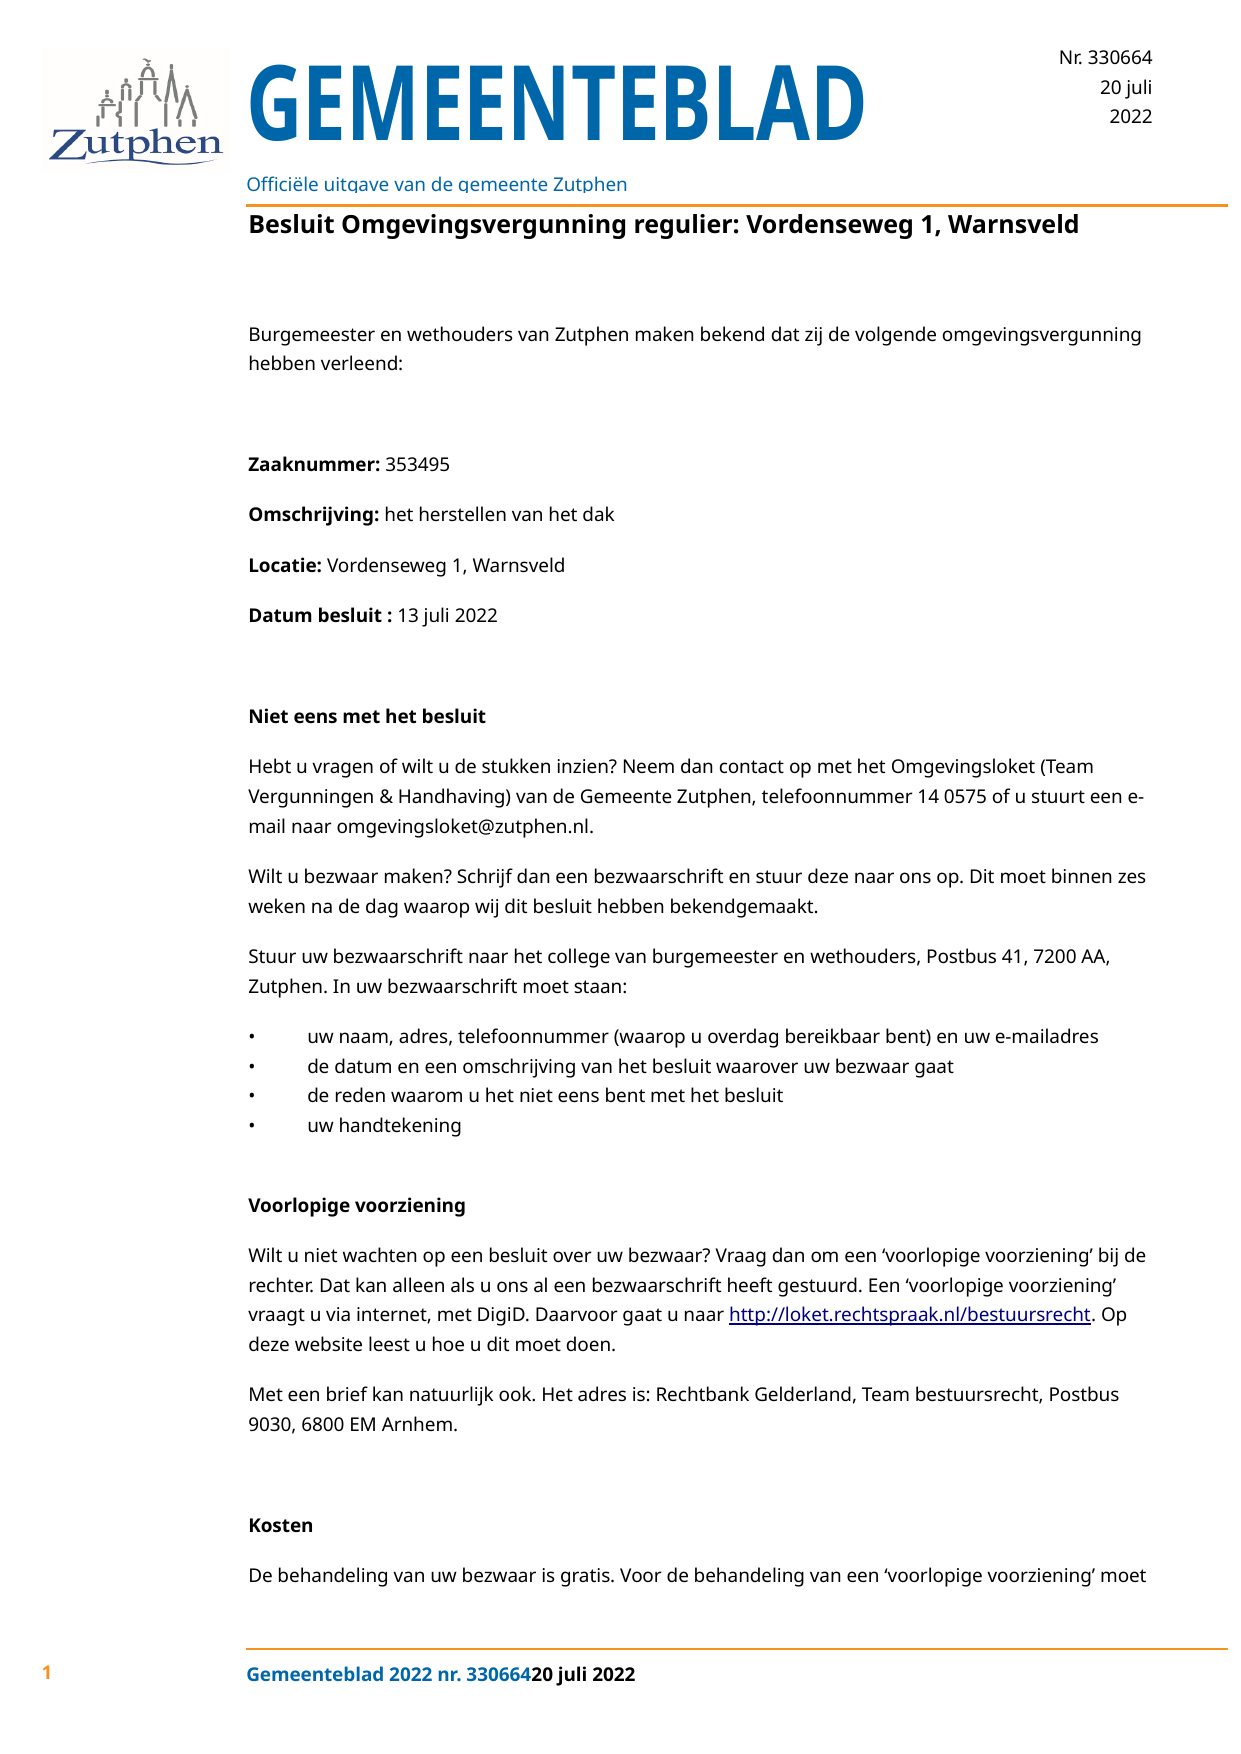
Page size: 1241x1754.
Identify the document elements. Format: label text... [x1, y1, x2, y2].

list de reden waarom u het niet eens bent met het besluit [248, 1082, 1152, 1108]
text Stuur uw bezwaarschrift naar het college van burgemeester en wethouders, Postbus 41, 7200 AA, Zutphen. In uw bezwaarschrift moet staan: [248, 943, 1152, 998]
text Omschrijving: het herstellen van het dak [248, 502, 1152, 527]
text Burgemeester en wethouders van Zutphen maken bekend dat zij de volgende omgevingsvergunning hebben verleend: [248, 321, 1152, 376]
text Datum besluit : 13 juli 2022 [248, 602, 1152, 628]
text Besluit Omgevingsvergunning regulier: Vordenseweg 1, Warnsveld [248, 207, 1152, 241]
text Zaaknummer: 353495 [248, 451, 1152, 477]
text Niet eens met het besluit [248, 703, 1152, 729]
text De behandeling van uw bezwaar is gratis. Voor de behandeling van een ‘voorlopige voorziening’ moet [248, 1562, 1152, 1588]
text Wilt u niet wachten op een besluit over uw bezwaar? Vraag dan om een ‘voorlopige voorziening’ bij de rechter. Dat kan alleen als u ons al een bezwaarschrift heeft gestuurd. Een ‘voorlopige voorziening’ vraagt u via internet, met DigiD. Daarvoor gaat u naar http://loket.rechtspraak.nl/bestuursrecht. Op deze website leest u hoe u dit moet doen. [248, 1242, 1152, 1357]
picture [41, 47, 231, 172]
list de datum en een omschrijving van het besluit waarover uw bezwaar gaat [248, 1053, 1152, 1078]
text Met een brief kan natuurlijk ook. Het adres is: Rechtbank Gelderland, Team bestuursrecht, Postbus 9030, 6800 EM Arnhem. [248, 1382, 1152, 1437]
text Locatie: Vordenseweg 1, Warnsveld [248, 552, 1152, 578]
text Kosten [248, 1512, 1152, 1538]
text Hebt u vragen of wilt u de stukken inzien? Neem dan contact op met het Omgevingsloket (Team Vergunningen & Handhaving) van de Gemeente Zutphen, telefoonnummer 14 0575 of u stuurt een e-mail naar omgevingsloket@zutphen.nl. [248, 754, 1152, 838]
text Voorlopige voorziening [248, 1192, 1152, 1218]
list uw handtekening [248, 1112, 1152, 1138]
list uw naam, adres, telefoonnummer (waarop u overdag bereikbaar bent) en uw e-mailadres [248, 1023, 1152, 1049]
text Wilt u bezwaar maken? Schrijf dan een bezwaarschrift en stuur deze naar ons op. Dit moet binnen zes weken na de dag waarop wij dit besluit hebben bekendgemaakt. [248, 863, 1152, 918]
